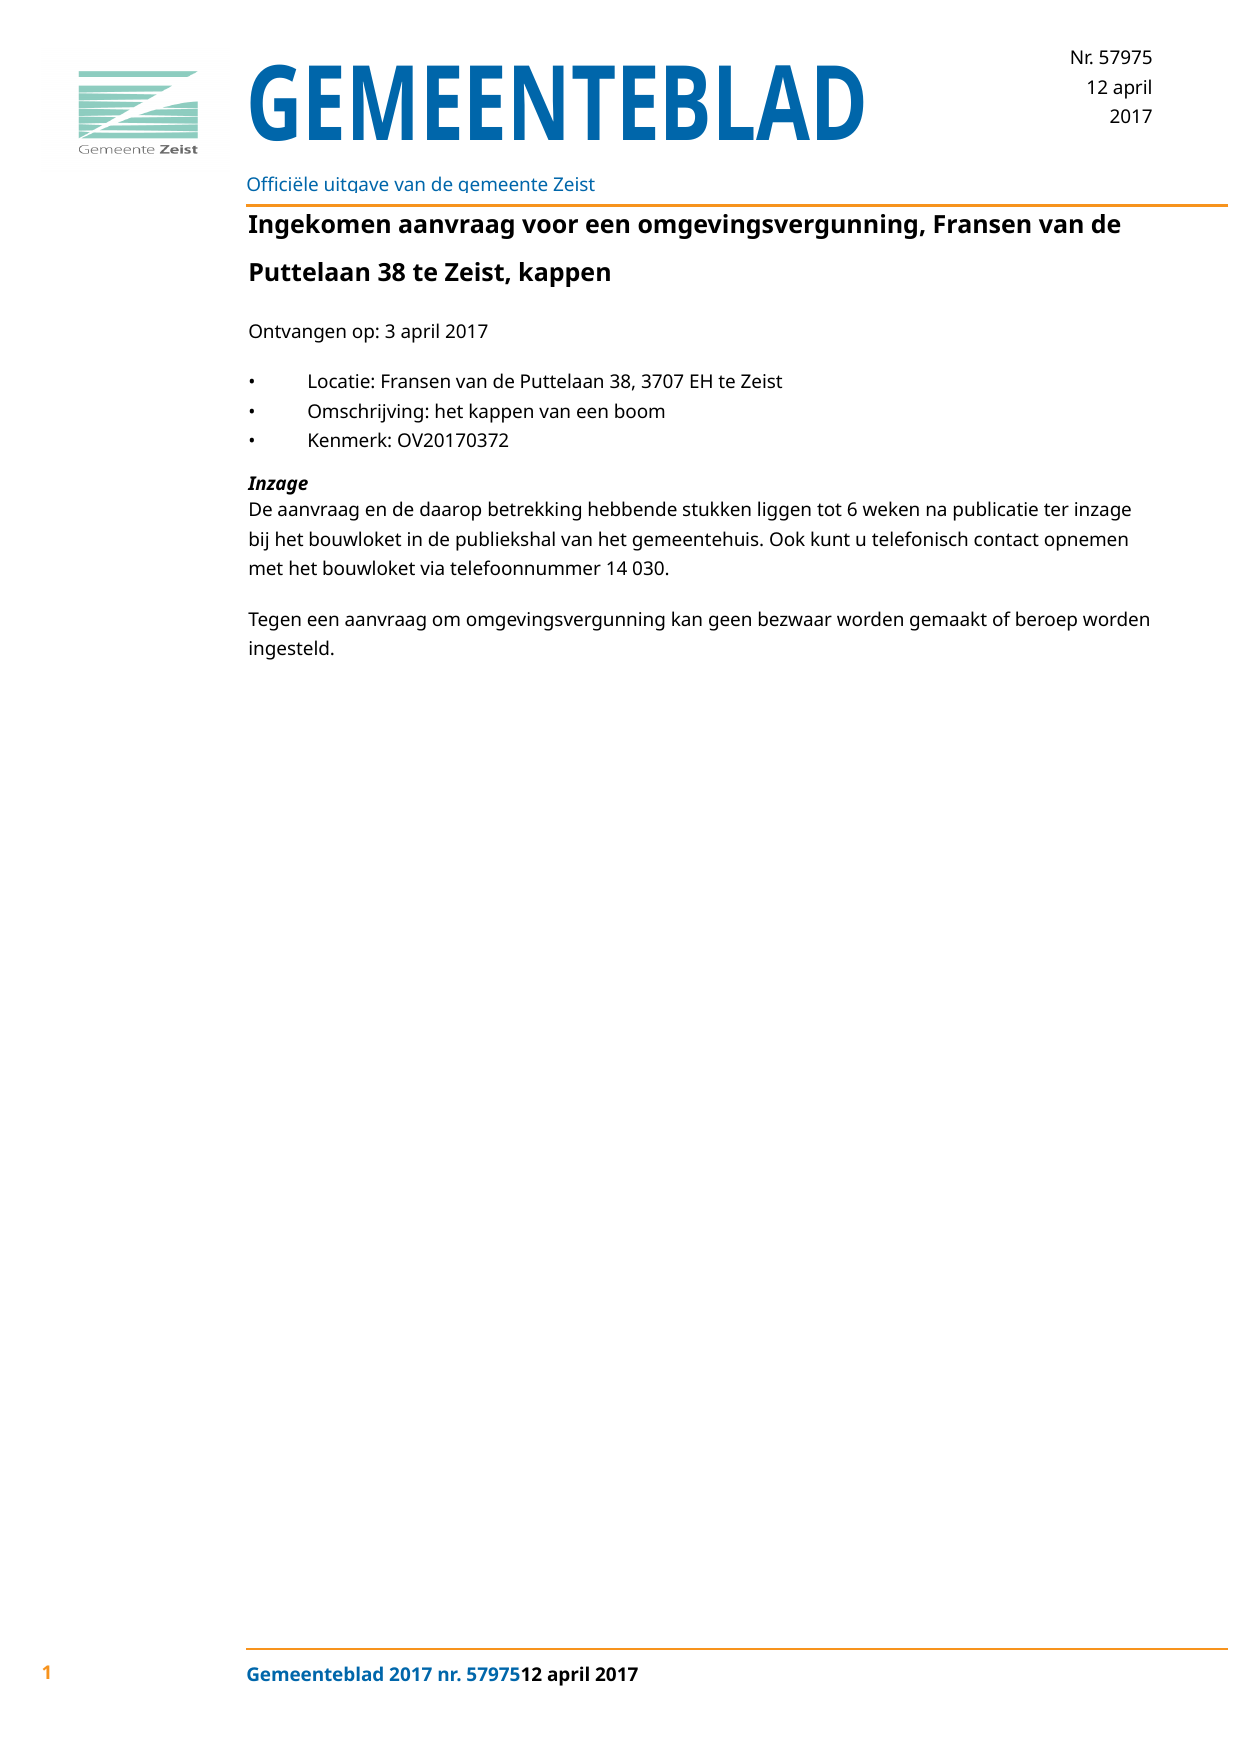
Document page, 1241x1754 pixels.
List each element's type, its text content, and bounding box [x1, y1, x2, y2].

list Locatie: Fransen van de Puttelaan 38, 3707 EH te Zeist [248, 368, 1152, 394]
list Kenmerk: OV20170372 [248, 427, 1152, 453]
text Tegen een aanvraag om omgevingsvergunning kan geen bezwaar worden gemaakt of beroep worden ingesteld. [248, 606, 1152, 661]
picture [41, 47, 231, 172]
text De aanvraag en de daarop betrekking hebbende stukken liggen tot 6 weken na publicatie ter inzage bij het bouwloket in de publiekshal van het gemeentehuis. Ook kunt u telefonisch contact opnemen met het bouwloket via telefoonnummer 14 030. [248, 496, 1152, 581]
text Ontvangen op: 3 april 2017 [248, 318, 1152, 344]
list Omschrijving: het kappen van een boom [248, 398, 1152, 424]
text Inzage [248, 471, 1152, 496]
text Ingekomen aanvraag voor een omgevingsvergunning, Fransen van de Puttelaan 38 te Zeist, kappen [248, 207, 1152, 288]
